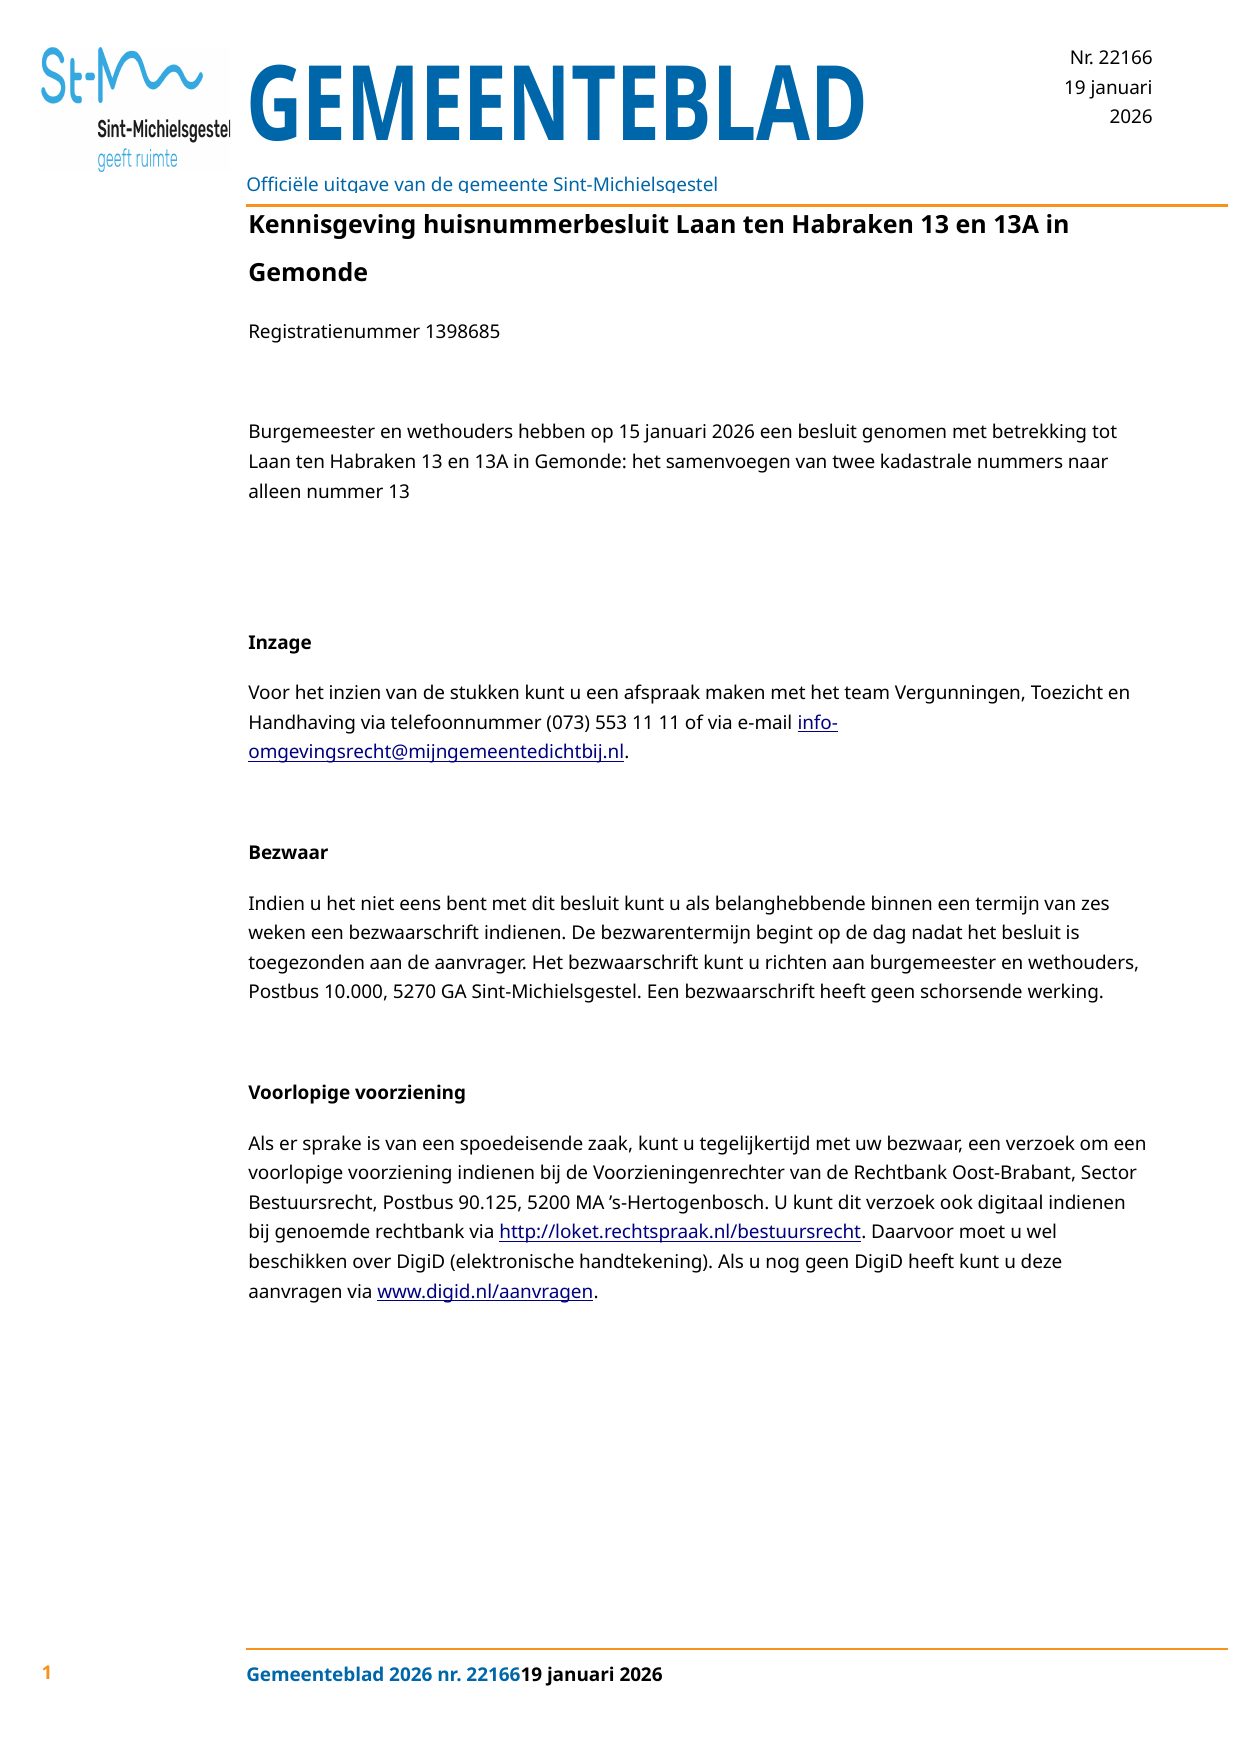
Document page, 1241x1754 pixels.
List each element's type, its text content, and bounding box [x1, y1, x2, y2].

text Voorlopige voorziening [248, 1079, 1152, 1105]
text Als er sprake is van een spoedeisende zaak, kunt u tegelijkertijd met uw bezwaar, een verzoek om een voorlopige voorziening indienen bij de Voorzieningenrechter van de Rechtbank Oost-Brabant, Sector Bestuursrecht, Postbus 90.125, 5200 MA ’s-Hertogenbosch. U kunt dit verzoek ook digitaal indienen bij genoemde rechtbank via http://loket.rechtspraak.nl/bestuursrecht. Daarvoor moet u wel beschikken over DigiD (elektronische handtekening). Als u nog geen DigiD heeft kunt u deze aanvragen via www.digid.nl/aanvragen. [248, 1130, 1152, 1304]
text Kennisgeving huisnummerbesluit Laan ten Habraken 13 en 13A in Gemonde [248, 207, 1152, 288]
text Voor het inzien van de stukken kunt u een afspraak maken met het team Vergunningen, Toezicht en Handhaving via telefoonnummer (073) 553 11 11 of via e-mail info-omgevingsrecht@mijngemeentedichtbij.nl. [248, 679, 1152, 764]
text Indien u het niet eens bent met dit besluit kunt u als belanghebbende binnen een termijn van zes weken een bezwaarschrift indienen. De bezwarentermijn begint op de dag nadat het besluit is toegezonden aan de aanvrager. Het bezwaarschrift kunt u richten aan burgemeester en wethouders, Postbus 10.000, 5270 GA Sint-Michielsgestel. Een bezwaarschrift heeft geen schorsende werking. [248, 890, 1152, 1004]
text Registratienummer 1398685 [248, 318, 1152, 344]
text Bezwaar [248, 839, 1152, 865]
text Inzage [248, 629, 1152, 655]
picture [41, 47, 231, 172]
text Burgemeester en wethouders hebben op 15 januari 2026 een besluit genomen met betrekking tot Laan ten Habraken 13 en 13A in Gemonde: het samenvoegen van twee kadastrale nummers naar alleen nummer 13 [248, 419, 1152, 504]
